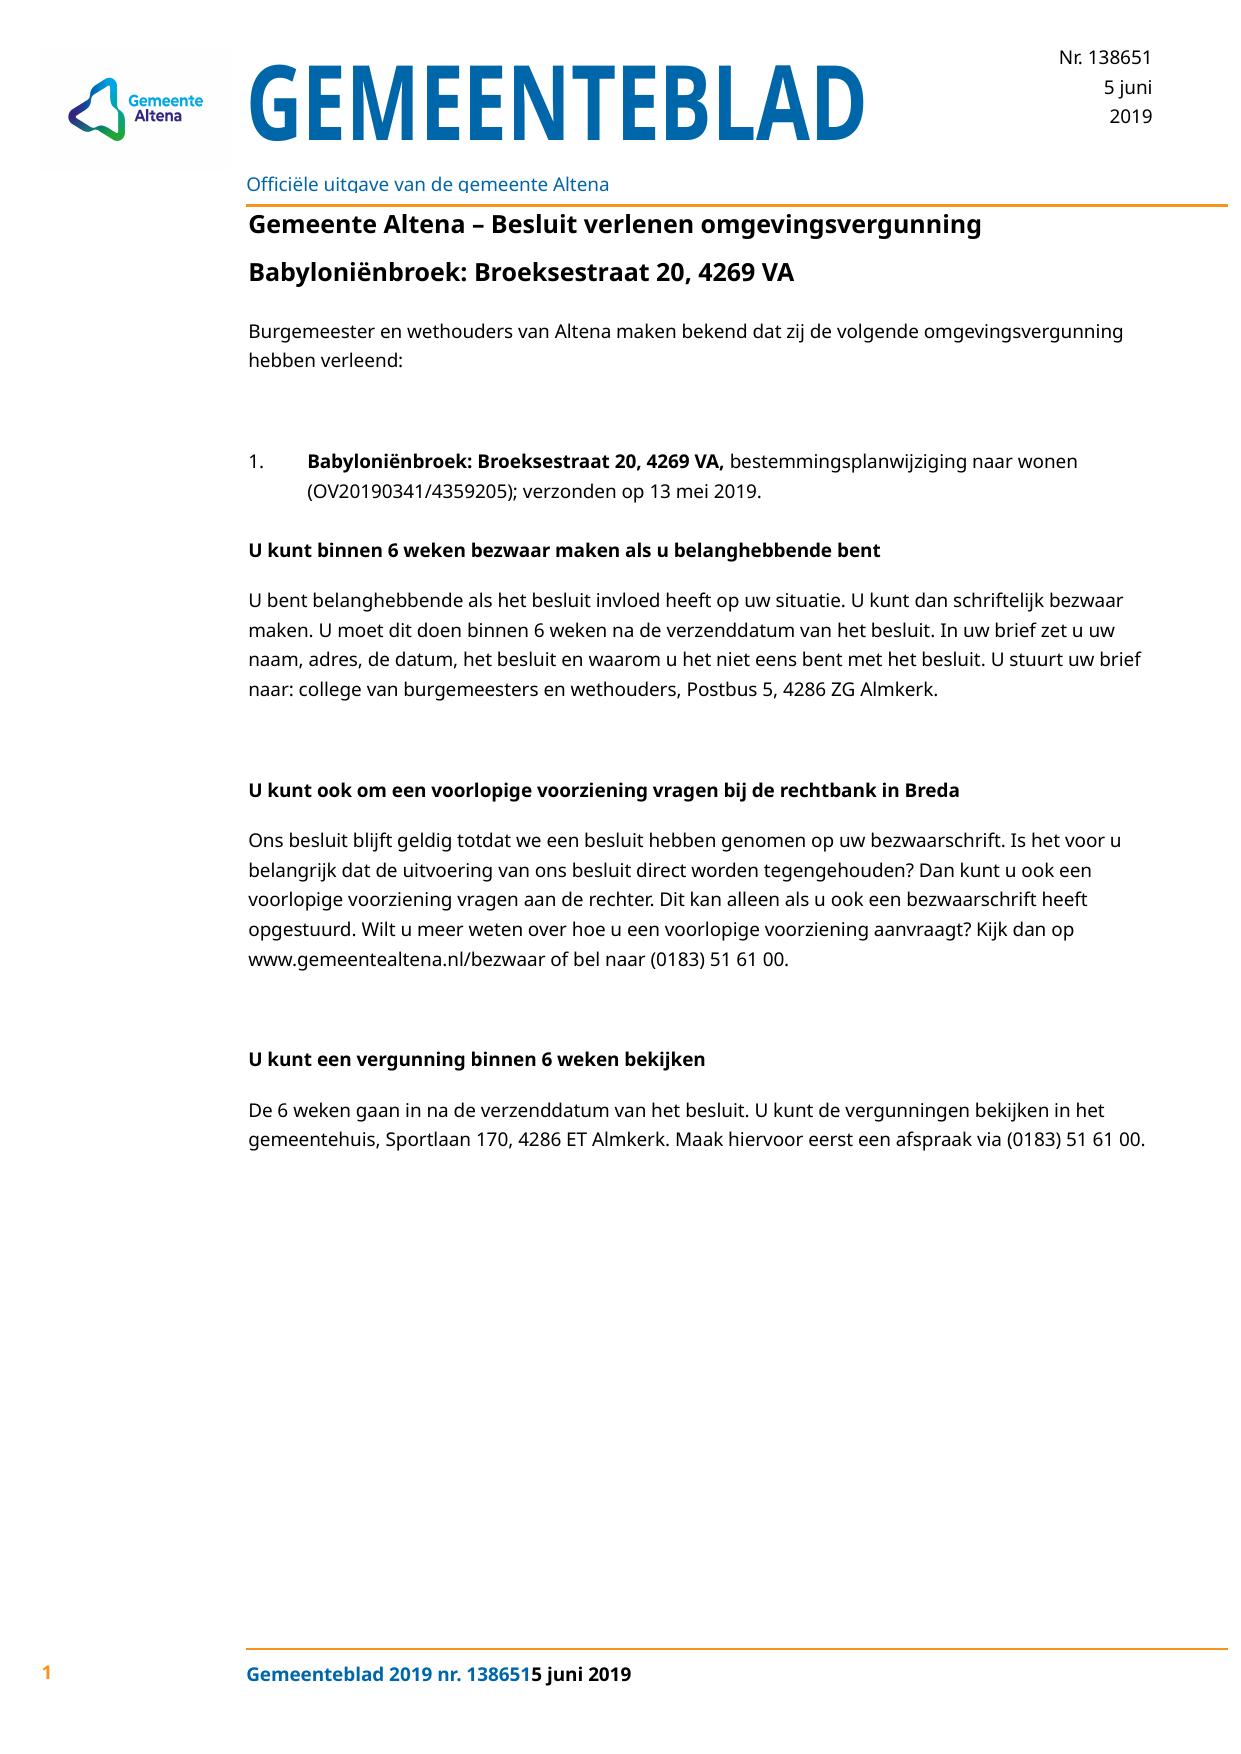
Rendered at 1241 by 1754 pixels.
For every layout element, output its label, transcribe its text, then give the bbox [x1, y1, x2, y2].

list Babyloniënbroek: Broeksestraat 20, 4269 VA, bestemmingsplanwijziging naar wonen (OV20190341/4359205); verzonden op 13 mei 2019. [248, 448, 1152, 504]
text Burgemeester en wethouders van Altena maken bekend dat zij de volgende omgevingsvergunning hebben verleend: [248, 318, 1152, 373]
text U kunt ook om een voorlopige voorziening vragen bij de rechtbank in Breda [248, 777, 1152, 803]
text Ons besluit blijft geldig totdat we een besluit hebben genomen op uw bezwaarschrift. Is het voor u belangrijk dat de uitvoering van ons besluit direct worden tegengehouden? Dan kunt u ook een voorlopige voorziening vragen aan de rechter. Dit kan alleen als u ook een bezwaarschrift heeft opgestuurd. Wilt u meer weten over hoe u een voorlopige voorziening aanvraagt? Kijk dan op www.gemeentealtena.nl/bezwaar of bel naar (0183) 51 61 00. [248, 827, 1152, 972]
text De 6 weken gaan in na de verzenddatum van het besluit. U kunt de vergunningen bekijken in het gemeentehuis, Sportlaan 170, 4286 ET Almkerk. Maak hiervoor eerst een afspraak via (0183) 51 61 00. [248, 1097, 1152, 1152]
text U kunt een vergunning binnen 6 weken bekijken [248, 1047, 1152, 1072]
text Gemeente Altena – Besluit verlenen omgevingsvergunning Babyloniënbroek: Broeksestraat 20, 4269 VA [248, 207, 1152, 288]
text U kunt binnen 6 weken bezwaar maken als u belanghebbende bent [248, 537, 1152, 563]
text U bent belanghebbende als het besluit invloed heeft op uw situatie. U kunt dan schriftelijk bezwaar maken. U moet dit doen binnen 6 weken na de verzenddatum van het besluit. In uw brief zet u uw naam, adres, de datum, het besluit en waarom u het niet eens bent met het besluit. U stuurt uw brief naar: college van burgemeesters en wethouders, Postbus 5, 4286 ZG Almkerk. [248, 587, 1152, 702]
picture [41, 47, 231, 172]
